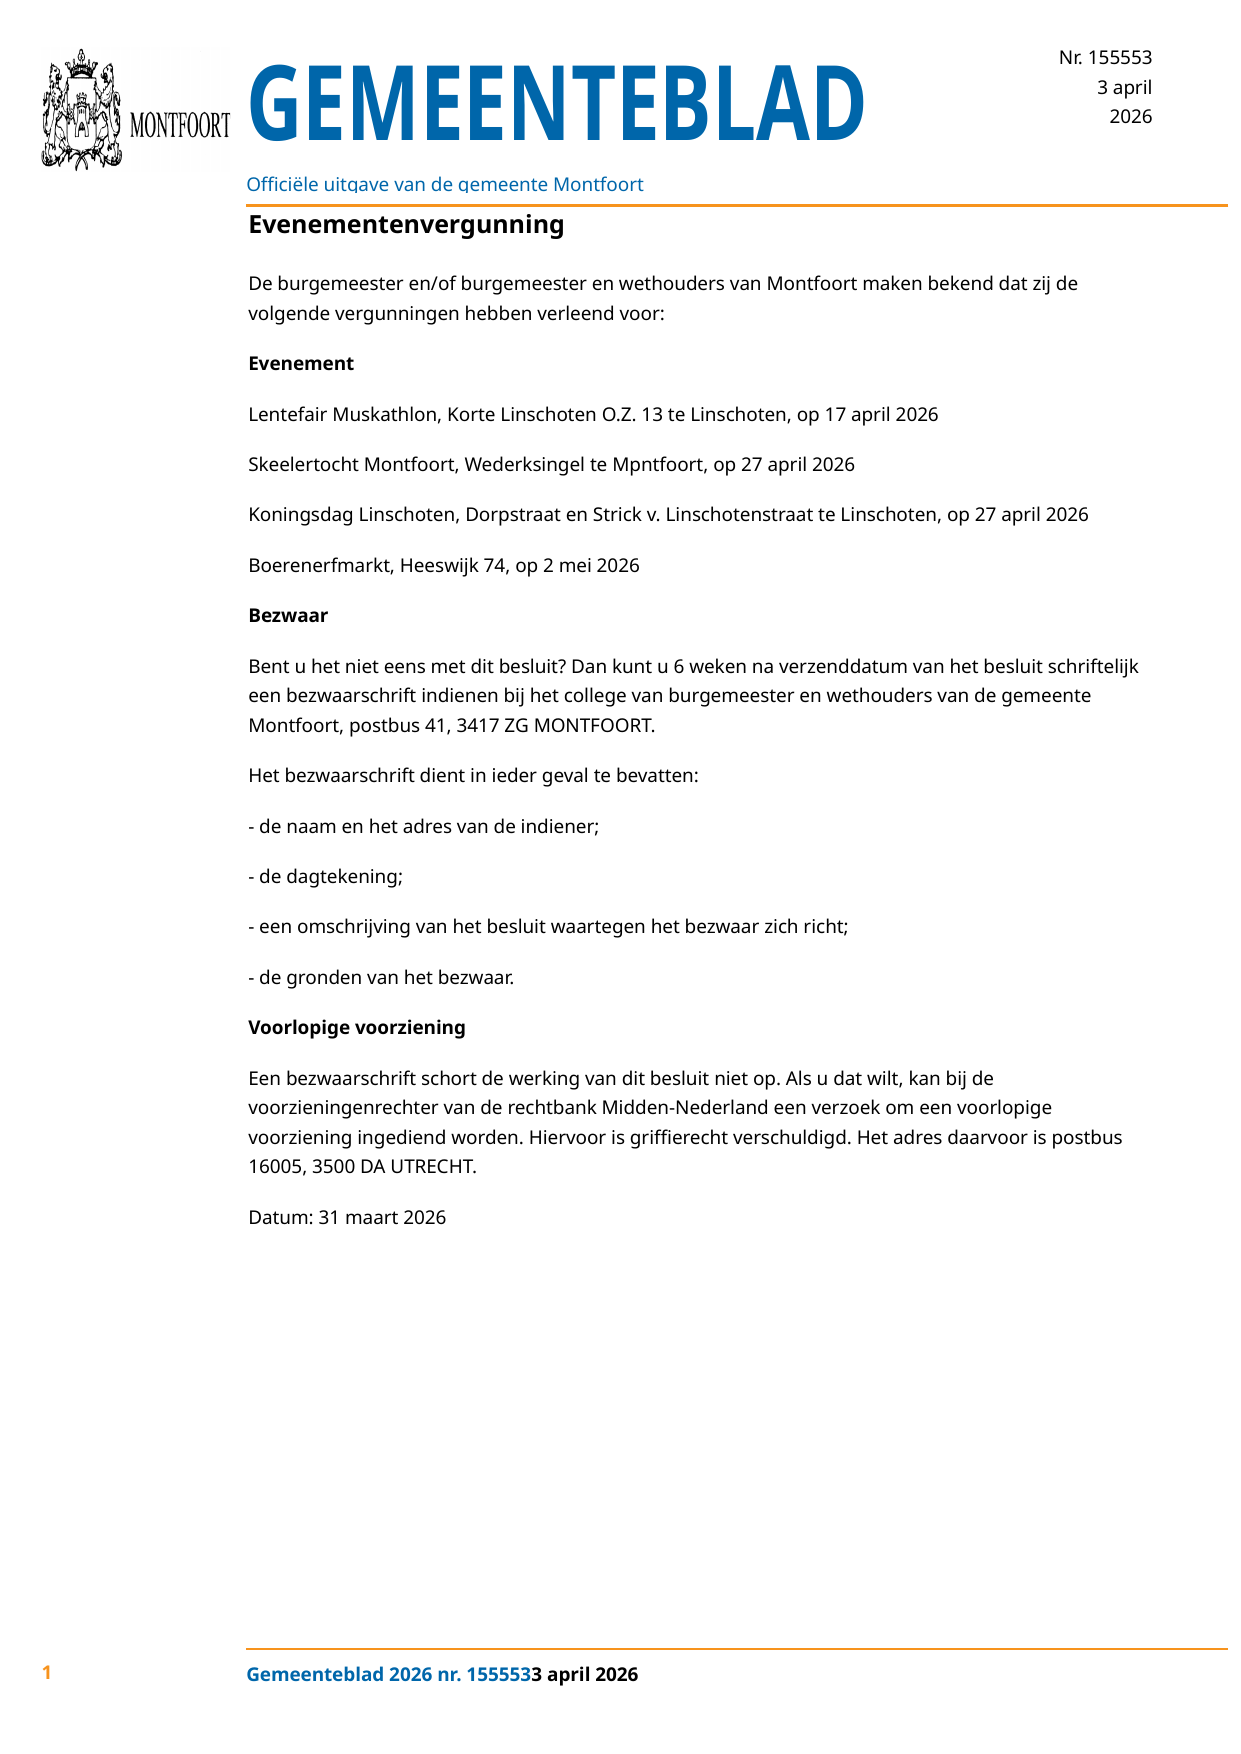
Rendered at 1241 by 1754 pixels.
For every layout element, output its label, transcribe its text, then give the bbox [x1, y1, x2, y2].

text Evenement [248, 350, 1152, 376]
text - de gronden van het bezwaar. [248, 964, 1152, 990]
text Koningsdag Linschoten, Dorpstraat en Strick v. Linschotenstraat te Linschoten, op 27 april 2026 [248, 502, 1152, 527]
text Bezwaar [248, 602, 1152, 628]
text Datum: 31 maart 2026 [248, 1204, 1152, 1230]
text Lentefair Muskathlon, Korte Linschoten O.Z. 13 te Linschoten, op 17 april 2026 [248, 401, 1152, 426]
text - de naam en het adres van de indiener; [248, 813, 1152, 838]
text Skeelertocht Montfoort, Wederksingel te Mpntfoort, op 27 april 2026 [248, 451, 1152, 477]
text Boerenerfmarkt, Heeswijk 74, op 2 mei 2026 [248, 552, 1152, 578]
picture [41, 47, 231, 172]
text Voorlopige voorziening [248, 1014, 1152, 1040]
text Evenementenvergunning [248, 207, 1152, 241]
text Het bezwaarschrift dient in ieder geval te bevatten: [248, 762, 1152, 788]
text De burgemeester en/of burgemeester en wethouders van Montfoort maken bekend dat zij de volgende vergunningen hebben verleend voor: [248, 270, 1152, 326]
text - de dagtekening; [248, 863, 1152, 889]
text Een bezwaarschrift schort de werking van dit besluit niet op. Als u dat wilt, kan bij de voorzieningenrechter van de rechtbank Midden-Nederland een verzoek om een voorlopige voorziening ingediend worden. Hiervoor is griffierecht verschuldigd. Het adres daarvoor is postbus 16005, 3500 DA UTRECHT. [248, 1065, 1152, 1179]
text Bent u het niet eens met dit besluit? Dan kunt u 6 weken na verzenddatum van het besluit schriftelijk een bezwaarschrift indienen bij het college van burgemeester en wethouders van de gemeente Montfoort, postbus 41, 3417 ZG MONTFOORT. [248, 653, 1152, 738]
text - een omschrijving van het besluit waartegen het bezwaar zich richt; [248, 914, 1152, 939]
